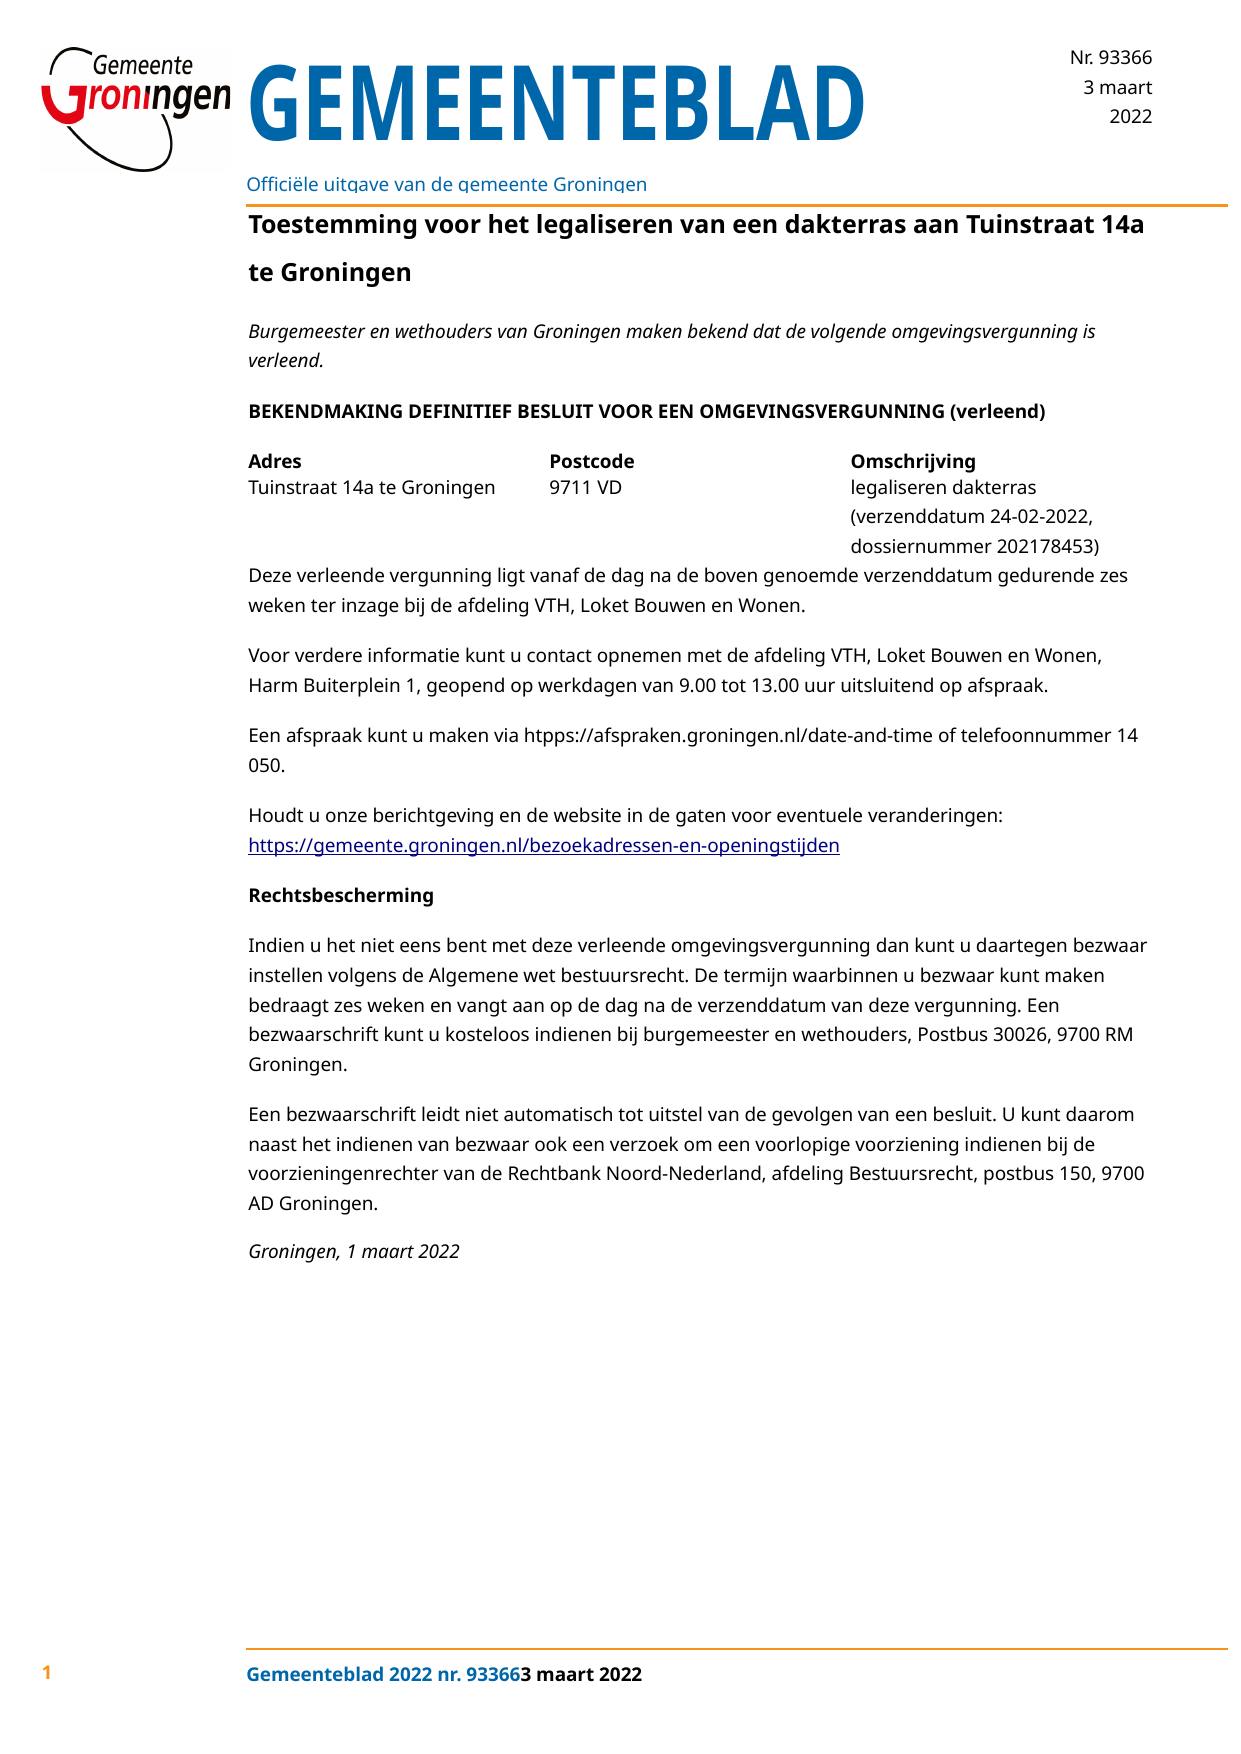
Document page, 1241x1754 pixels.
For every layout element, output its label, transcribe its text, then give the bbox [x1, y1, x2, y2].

table_cell legaliseren dakterras (verzenddatum 24-02-2022, dossiernummer 202178453) [850, 474, 1152, 559]
text Een bezwaarschrift leidt niet automatisch tot uitstel van de gevolgen van een besluit. U kunt daarom naast het indienen van bezwaar ook een verzoek om een voorlopige voorziening indienen bij de voorzieningenrechter van de Rechtbank Noord-Nederland, afdeling Bestuursrecht, postbus 150, 9700 AD Groningen. [248, 1101, 1152, 1216]
table_header Postcode [549, 449, 850, 474]
table_cell Tuinstraat 14a te Groningen [248, 474, 549, 559]
text Indien u het niet eens bent met deze verleende omgevingsvergunning dan kunt u daartegen bezwaar instellen volgens de Algemene wet bestuursrecht. De termijn waarbinnen u bezwaar kunt maken bedraagt zes weken en vangt aan op de dag na de verzenddatum van deze vergunning. Een bezwaarschrift kunt u kosteloos indienen bij burgemeester en wethouders, Postbus 30026, 9700 RM Groningen. [248, 933, 1152, 1077]
table_header Omschrijving [850, 449, 1152, 474]
table_cell 9711 VD [549, 474, 850, 559]
text Groningen, 1 maart 2022 [248, 1238, 1152, 1264]
text Voor verdere informatie kunt u contact opnemen met de afdeling VTH, Loket Bouwen en Wonen, Harm Buiterplein 1, geopend op werkdagen van 9.00 tot 13.00 uur uitsluitend op afspraak. [248, 642, 1152, 698]
table_header Adres [248, 449, 549, 474]
text Rechtsbescherming [248, 882, 1152, 908]
text Een afspraak kunt u maken via htpps://afspraken.groningen.nl/date-and-time of telefoonnummer 14 050. [248, 722, 1152, 778]
text BEKENDMAKING DEFINITIEF BESLUIT VOOR EEN OMGEVINGSVERGUNNING (verleend) [248, 398, 1152, 424]
text Burgemeester en wethouders van Groningen maken bekend dat de volgende omgevingsvergunning is verleend. [248, 318, 1152, 373]
picture [41, 47, 231, 172]
text Deze verleende vergunning ligt vanaf de dag na de boven genoemde verzenddatum gedurende zes weken ter inzage bij de afdeling VTH, Loket Bouwen en Wonen. [248, 562, 1152, 618]
text Houdt u onze berichtgeving en de website in de gaten voor eventuele veranderingen: https://gemeente.groningen.nl/bezoekadressen-en-openingstijden [248, 802, 1152, 858]
text Toestemming voor het legaliseren van een dakterras aan Tuinstraat 14a te Groningen [248, 207, 1152, 288]
